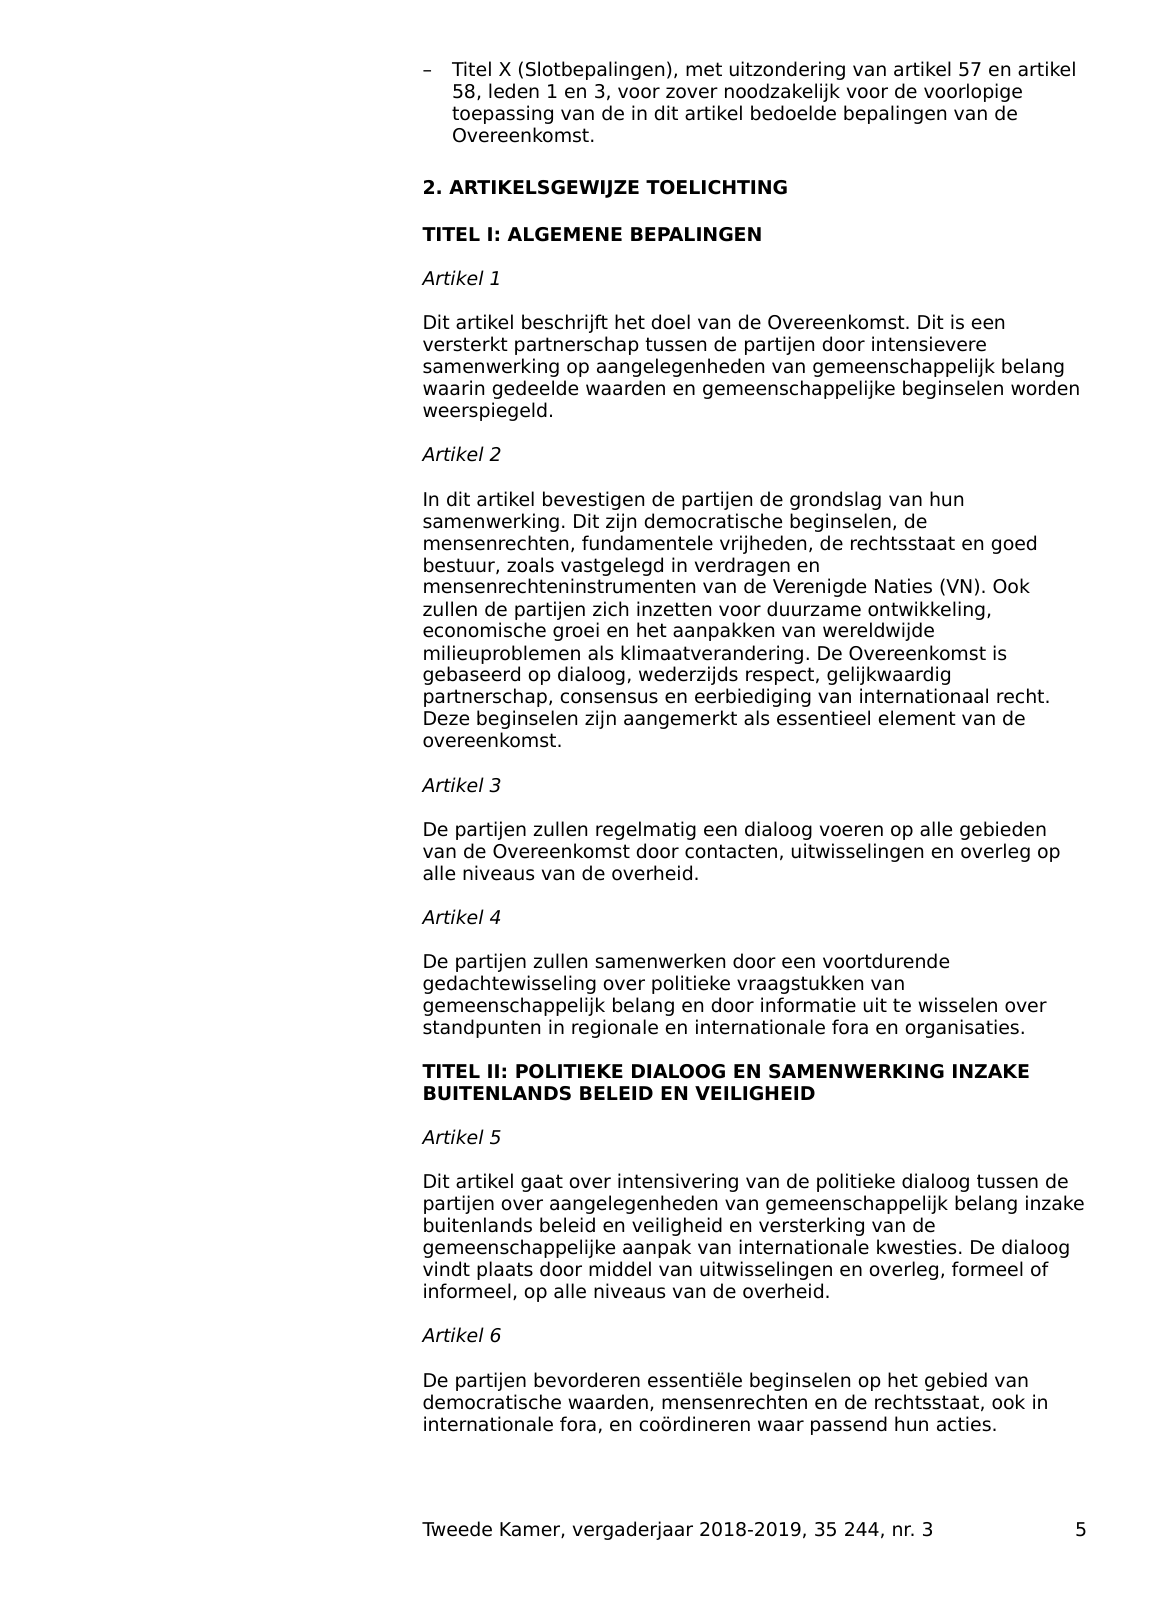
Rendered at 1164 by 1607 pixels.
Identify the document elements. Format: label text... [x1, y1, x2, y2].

subtitle Artikel 3 [422, 774, 1087, 796]
subtitle Artikel 6 [422, 1325, 1087, 1347]
subtitle TITEL II: POLITIEKE DIALOOG EN SAMENWERKING INZAKE BUITENLANDS BELEID EN VEILIGHEID [422, 1061, 1087, 1105]
text Dit artikel beschrijft het doel van de Overeenkomst. Dit is een versterkt partnerschap tussen de partijen door intensievere samenwerking op aangelegenheden van gemeenschappelijk belang waarin gedeelde waarden en gemeenschappelijke beginselen worden weerspiegeld. [422, 312, 1087, 422]
text De partijen zullen regelmatig een dialoog voeren op alle gebieden van de Overeenkomst door contacten, uitwisselingen en overleg op alle niveaus van de overheid. [422, 819, 1087, 884]
subtitle Artikel 1 [422, 268, 1087, 290]
subtitle Artikel 4 [422, 907, 1087, 929]
subtitle 2. ARTIKELSGEWIJZE TOELICHTING [422, 177, 1087, 199]
text De partijen zullen samenwerken door een voortdurende gedachtewisseling over politieke vraagstukken van gemeenschappelijk belang en door informatie uit te wisselen over standpunten in regionale en internationale fora en organisaties. [422, 951, 1087, 1039]
subtitle Artikel 2 [422, 444, 1087, 466]
text Dit artikel gaat over intensivering van de politieke dialoog tussen de partijen over aangelegenheden van gemeenschappelijk belang inzake buitenlands beleid en veiligheid en versterking van de gemeenschappelijke aanpak van internationale kwesties. De dialoog vindt plaats door middel van uitwisselingen en overleg, formeel of informeel, op alle niveaus van de overheid. [422, 1171, 1087, 1303]
text In dit artikel bevestigen de partijen de grondslag van hun samenwerking. Dit zijn democratische beginselen, de mensenrechten, fundamentele vrijheden, de rechtsstaat en goed bestuur, zoals vastgelegd in verdragen en mensenrechteninstrumenten van de Verenigde Naties (VN). Ook zullen de partijen zich inzetten voor duurzame ontwikkeling, economische groei en het aanpakken van wereldwijde milieuproblemen als klimaatverandering. De Overeenkomst is gebaseerd op dialoog, wederzijds respect, gelijkwaardig partnerschap, consensus en eerbiediging van internationaal recht. Deze beginselen zijn aangemerkt als essentieel element van de overeenkomst. [422, 488, 1087, 752]
subtitle TITEL I: ALGEMENE BEPALINGEN [422, 224, 1087, 246]
text De partijen bevorderen essentiële beginselen op het gebied van democratische waarden, mensenrechten en de rechtsstaat, ook in internationale fora, en coördineren waar passend hun acties. [422, 1369, 1087, 1436]
subtitle Artikel 5 [422, 1127, 1087, 1149]
text – Titel X (Slotbepalingen), met uitzondering van artikel 57 en artikel 58, leden 1 en 3, voor zover noodzakelijk voor de voorlopige toepassing van de in dit artikel bedoelde bepalingen van de Overeenkomst. [422, 59, 1087, 147]
